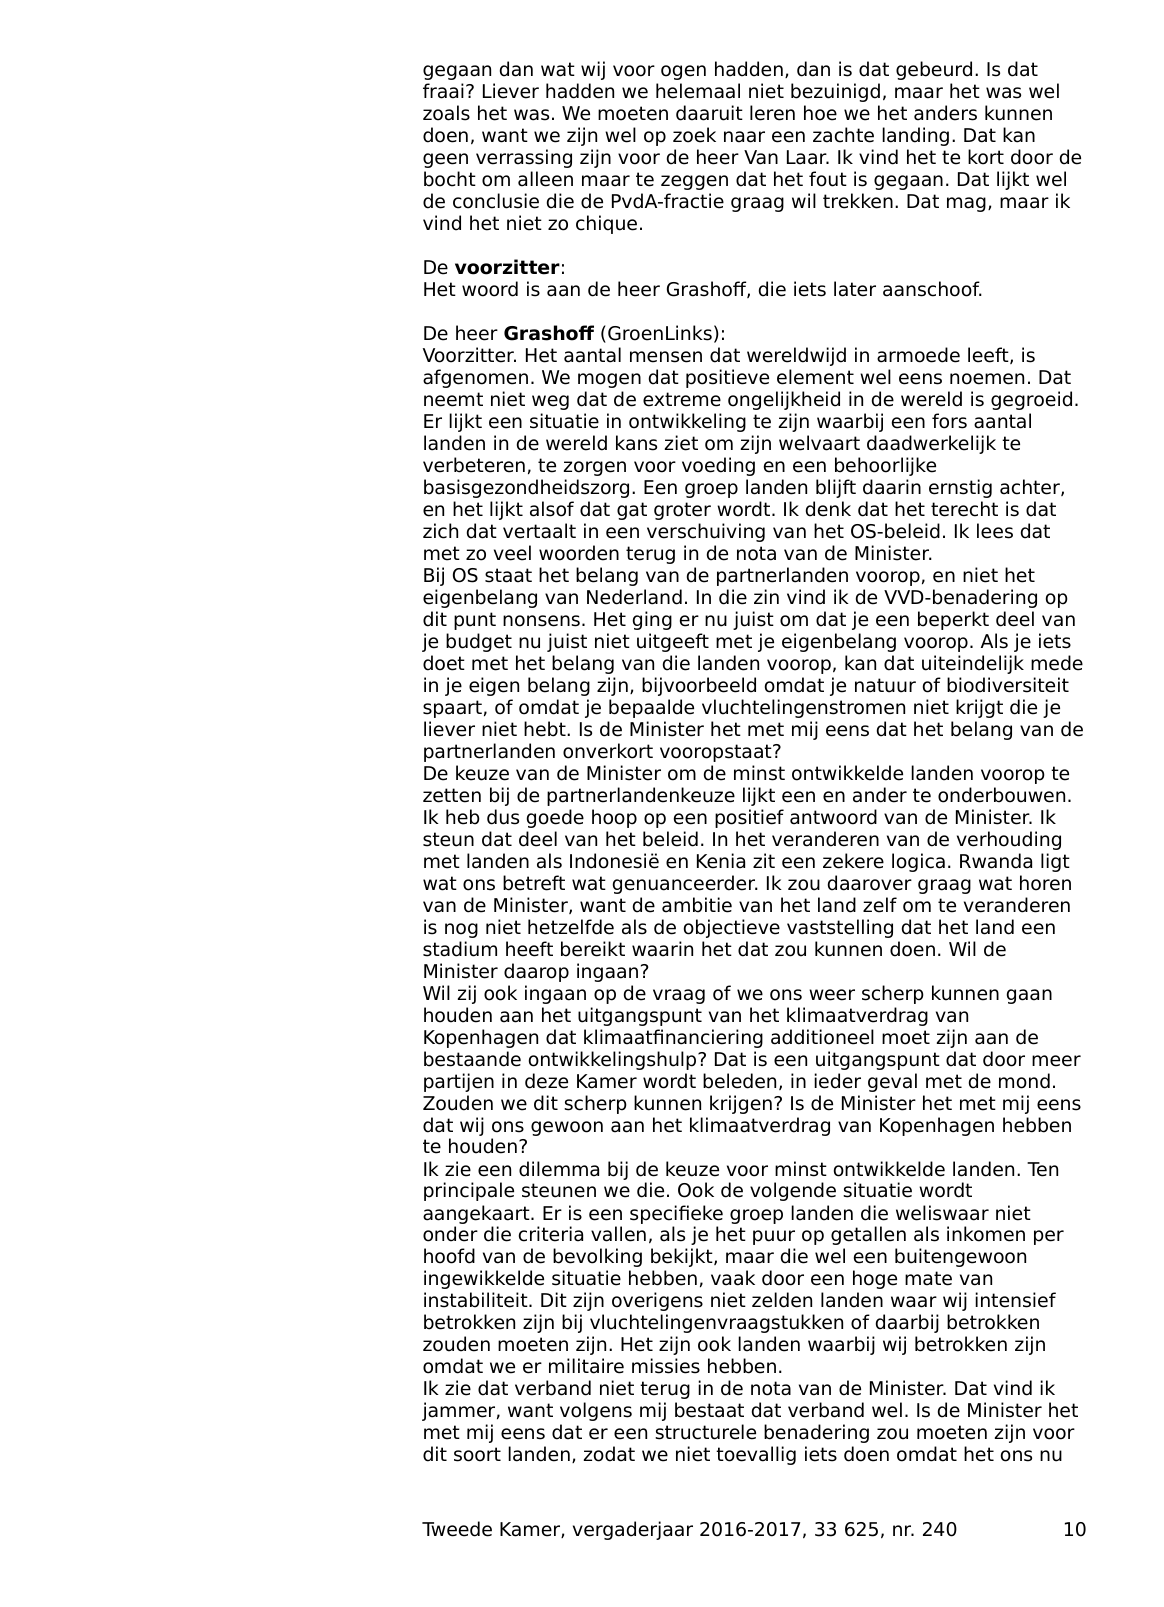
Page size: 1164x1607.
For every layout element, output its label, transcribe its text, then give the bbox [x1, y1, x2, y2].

text Ik zie dat verband niet terug in de nota van de Minister. Dat vind ik jammer, want volgens mij bestaat dat verband wel. Is de Minister het met mij eens dat er een structurele benadering zou moeten zijn voor dit soort landen, zodat we niet toevallig iets doen omdat het ons nu [422, 1378, 1087, 1466]
text De heer Grashoff (GroenLinks): [422, 323, 1087, 345]
text Wil zij ook ingaan op de vraag of we ons weer scherp kunnen gaan houden aan het uitgangspunt van het klimaatverdrag van Kopenhagen dat klimaatfinanciering additioneel moet zijn aan de bestaande ontwikkelingshulp? Dat is een uitgangspunt dat door meer partijen in deze Kamer wordt beleden, in ieder geval met de mond. Zouden we dit scherp kunnen krijgen? Is de Minister het met mij eens dat wij ons gewoon aan het klimaatverdrag van Kopenhagen hebben te houden? [422, 983, 1087, 1158]
text Ik zie een dilemma bij de keuze voor minst ontwikkelde landen. Ten principale steunen we die. Ook de volgende situatie wordt aangekaart. Er is een specifieke groep landen die weliswaar niet onder die criteria vallen, als je het puur op getallen als inkomen per hoofd van de bevolking bekijkt, maar die wel een buitengewoon ingewikkelde situatie hebben, vaak door een hoge mate van instabiliteit. Dit zijn overigens niet zelden landen waar wij intensief betrokken zijn bij vluchtelingenvraagstukken of daarbij betrokken zouden moeten zijn. Het zijn ook landen waarbij wij betrokken zijn omdat we er militaire missies hebben. [422, 1158, 1087, 1378]
text Bij OS staat het belang van de partnerlanden voorop, en niet het eigenbelang van Nederland. In die zin vind ik de VVD-benadering op dit punt nonsens. Het ging er nu juist om dat je een beperkt deel van je budget nu juist niet uitgeeft met je eigenbelang voorop. Als je iets doet met het belang van die landen voorop, kan dat uiteindelijk mede in je eigen belang zijn, bijvoorbeeld omdat je natuur of biodiversiteit spaart, of omdat je bepaalde vluchtelingenstromen niet krijgt die je liever niet hebt. Is de Minister het met mij eens dat het belang van de partnerlanden onverkort vooropstaat? [422, 565, 1087, 763]
text Voorzitter. Het aantal mensen dat wereldwijd in armoede leeft, is afgenomen. We mogen dat positieve element wel eens noemen. Dat neemt niet weg dat de extreme ongelijkheid in de wereld is gegroeid. Er lijkt een situatie in ontwikkeling te zijn waarbij een fors aantal landen in de wereld kans ziet om zijn welvaart daadwerkelijk te verbeteren, te zorgen voor voeding en een behoorlijke basisgezondheidszorg. Een groep landen blijft daarin ernstig achter, en het lijkt alsof dat gat groter wordt. Ik denk dat het terecht is dat zich dat vertaalt in een verschuiving van het OS-beleid. Ik lees dat met zo veel woorden terug in de nota van de Minister. [422, 345, 1087, 565]
text Het woord is aan de heer Grashoff, die iets later aanschoof. [422, 279, 1087, 301]
text De keuze van de Minister om de minst ontwikkelde landen voorop te zetten bij de partnerlandenkeuze lijkt een en ander te onderbouwen. Ik heb dus goede hoop op een positief antwoord van de Minister. Ik steun dat deel van het beleid. In het veranderen van de verhouding met landen als Indonesië en Kenia zit een zekere logica. Rwanda ligt wat ons betreft wat genuanceerder. Ik zou daarover graag wat horen van de Minister, want de ambitie van het land zelf om te veranderen is nog niet hetzelfde als de objectieve vaststelling dat het land een stadium heeft bereikt waarin het dat zou kunnen doen. Wil de Minister daarop ingaan? [422, 763, 1087, 983]
text gegaan dan wat wij voor ogen hadden, dan is dat gebeurd. Is dat fraai? Liever hadden we helemaal niet bezuinigd, maar het was wel zoals het was. We moeten daaruit leren hoe we het anders kunnen doen, want we zijn wel op zoek naar een zachte landing. Dat kan geen verrassing zijn voor de heer Van Laar. Ik vind het te kort door de bocht om alleen maar te zeggen dat het fout is gegaan. Dat lijkt wel de conclusie die de PvdA-fractie graag wil trekken. Dat mag, maar ik vind het niet zo chique. [422, 59, 1087, 235]
text De voorzitter: [422, 257, 1087, 279]
